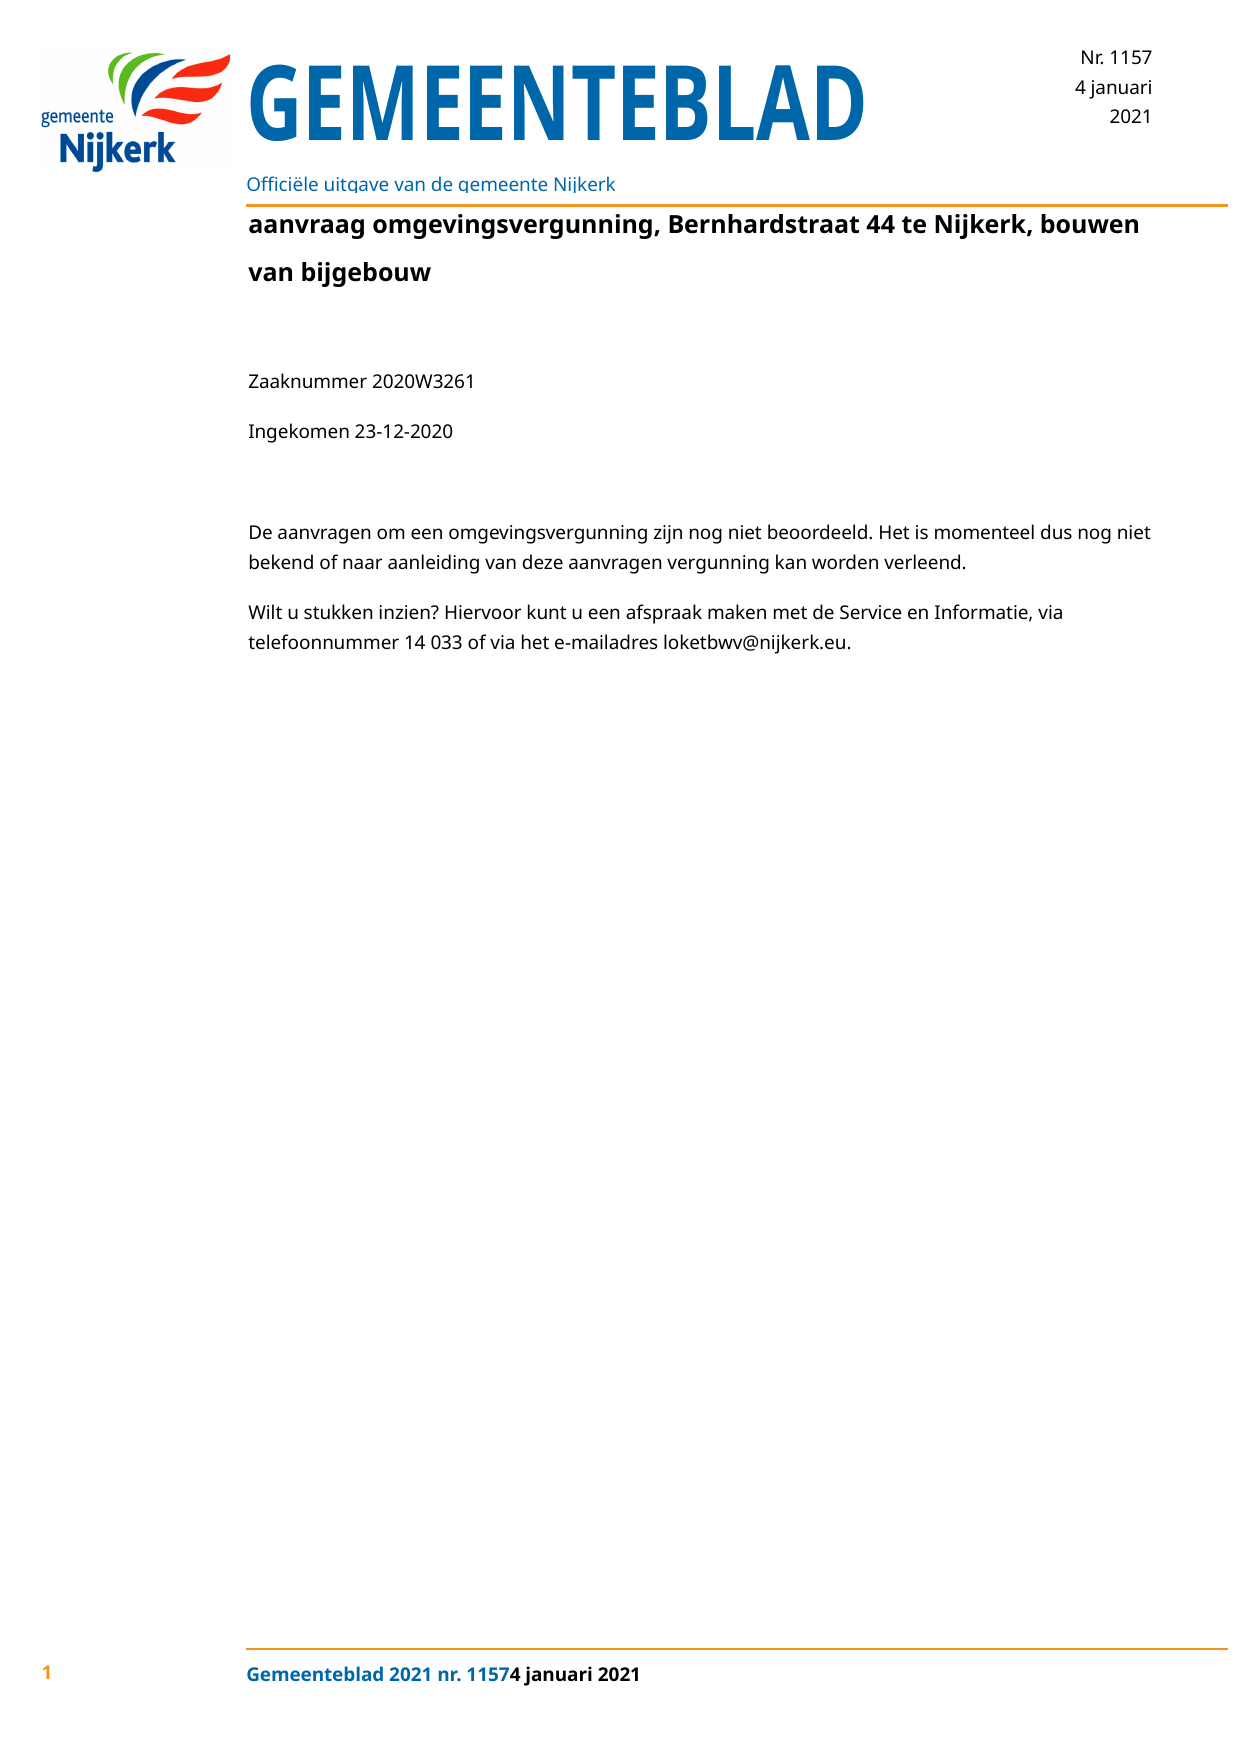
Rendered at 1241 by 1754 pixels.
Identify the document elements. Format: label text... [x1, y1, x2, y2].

text Ingekomen 23-12-2020 [248, 419, 1152, 444]
text aanvraag omgevingsvergunning, Bernhardstraat 44 te Nijkerk, bouwen van bijgebouw [248, 207, 1152, 288]
text Wilt u stukken inzien? Hiervoor kunt u een afspraak maken met de Service en Informatie, via telefoonnummer 14 033 of via het e-mailadres loketbwv@nijkerk.eu. [248, 599, 1152, 655]
text De aanvragen om een omgevingsvergunning zijn nog niet beoordeeld. Het is momenteel dus nog niet bekend of naar aanleiding van deze aanvragen vergunning kan worden verleend. [248, 519, 1152, 575]
text Zaaknummer 2020W3261 [248, 368, 1152, 394]
picture [41, 47, 231, 172]
